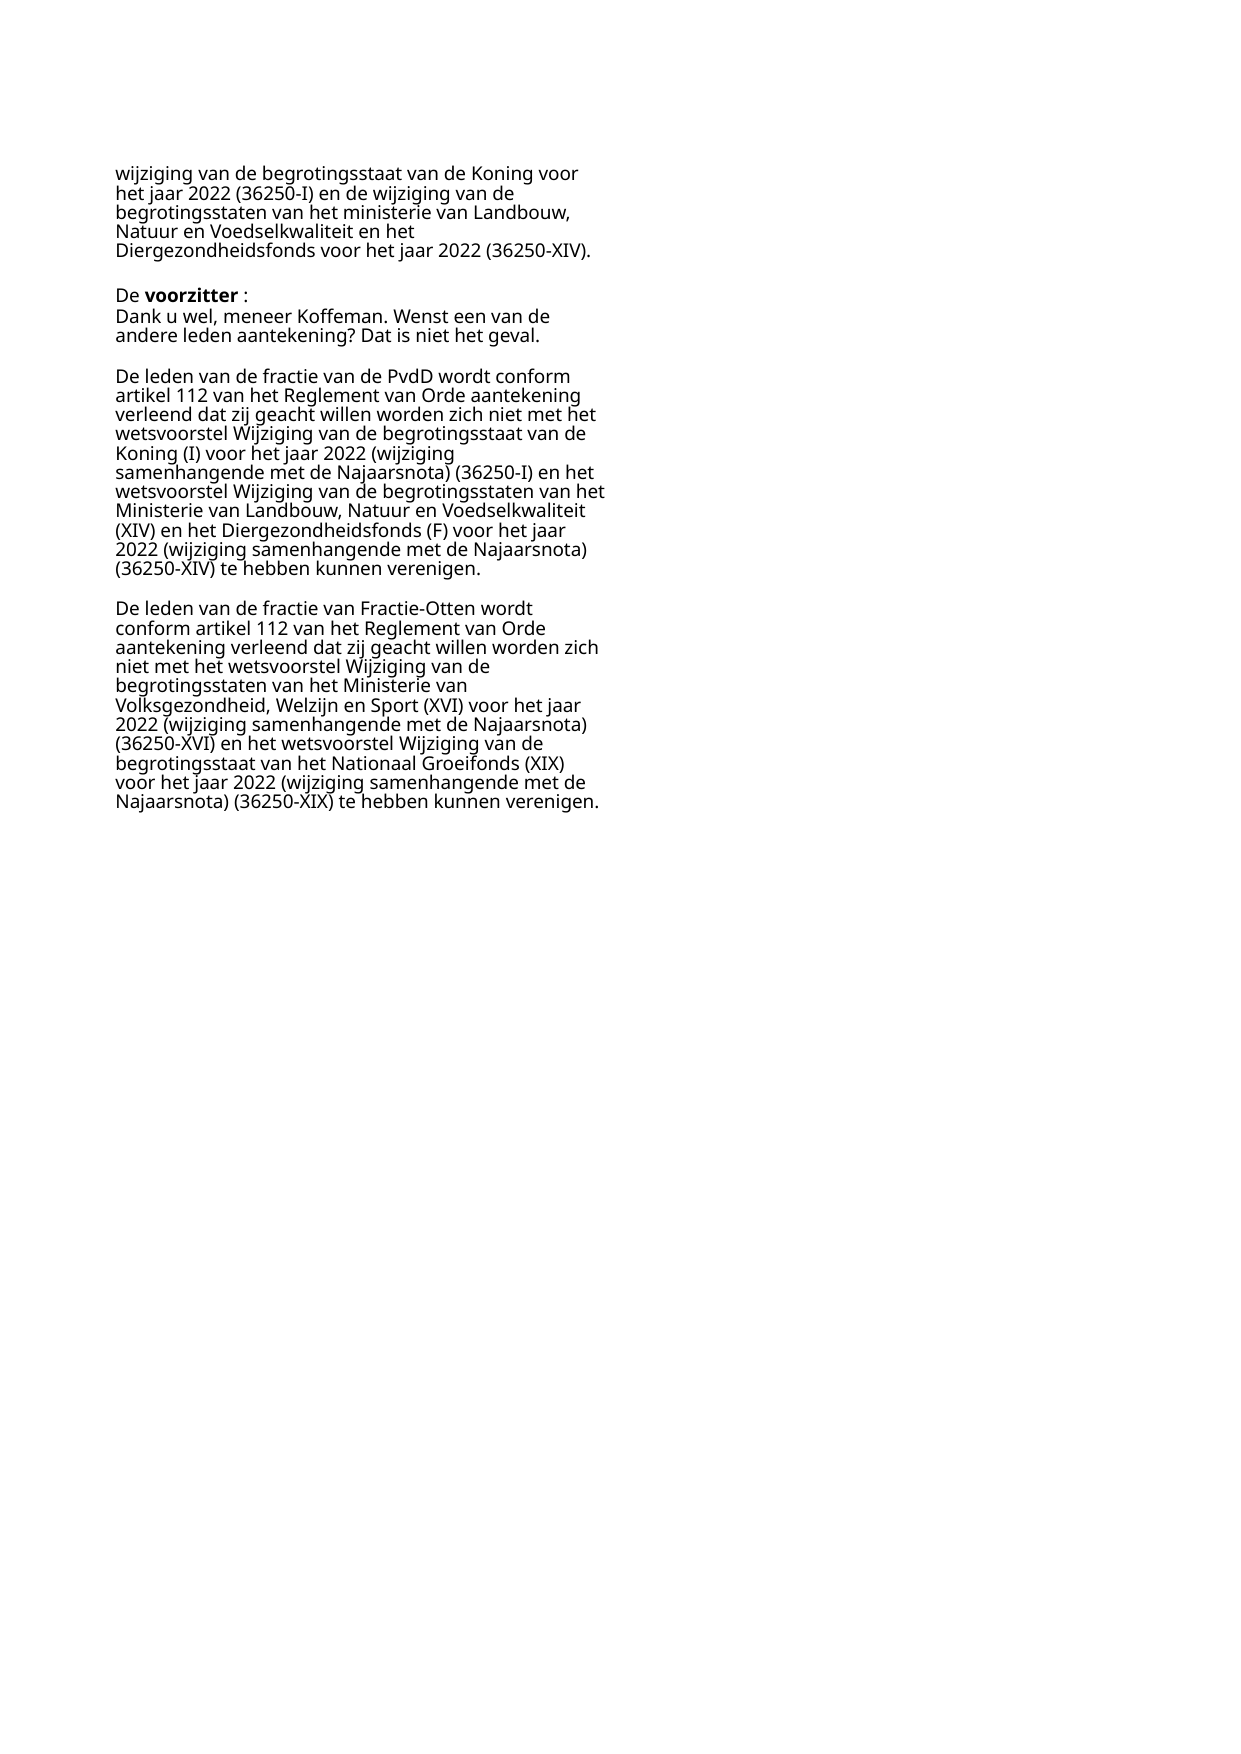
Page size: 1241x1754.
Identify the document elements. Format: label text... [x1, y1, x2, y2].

text Dank u wel, meneer Koffeman. Wenst een van de andere leden aantekening? Dat is niet het geval. [115, 308, 605, 347]
text De leden van de fractie van Fractie-Otten wordt conform artikel 112 van het Reglement van Orde aantekening verleend dat zij geacht willen worden zich niet met het wetsvoorstel Wijziging van de begrotingsstaten van het Ministerie van Volksgezondheid, Welzijn en Sport (XVI) voor het jaar 2022 (wijziging samenhangende met de Najaarsnota) (36250-XVI) en het wetsvoorstel Wijziging van de begrotingsstaat van het Nationaal Groeifonds (XIX) voor het jaar 2022 (wijziging samenhangende met de Najaarsnota) (36250-XIX) te hebben kunnen verenigen. [115, 600, 605, 812]
text De voorzitter : [115, 282, 605, 308]
text De leden van de fractie van de PvdD wordt conform artikel 112 van het Reglement van Orde aantekening verleend dat zij geacht willen worden zich niet met het wetsvoorstel Wijziging van de begrotingsstaat van de Koning (I) voor het jaar 2022 (wijziging samenhangende met de Najaarsnota) (36250-I) en het wetsvoorstel Wijziging van de begrotingsstaten van het Ministerie van Landbouw, Natuur en Voedselkwaliteit (XIV) en het Diergezondheidsfonds (F) voor het jaar 2022 (wijziging samenhangende met de Najaarsnota) (36250-XIV) te hebben kunnen verenigen. [115, 368, 605, 579]
text wijziging van de begrotingsstaat van de Koning voor het jaar 2022 (36250-I) en de wijziging van de begrotingsstaten van het ministerie van Landbouw, Natuur en Voedselkwaliteit en het Diergezondheidsfonds voor het jaar 2022 (36250-XIV). [115, 165, 605, 262]
